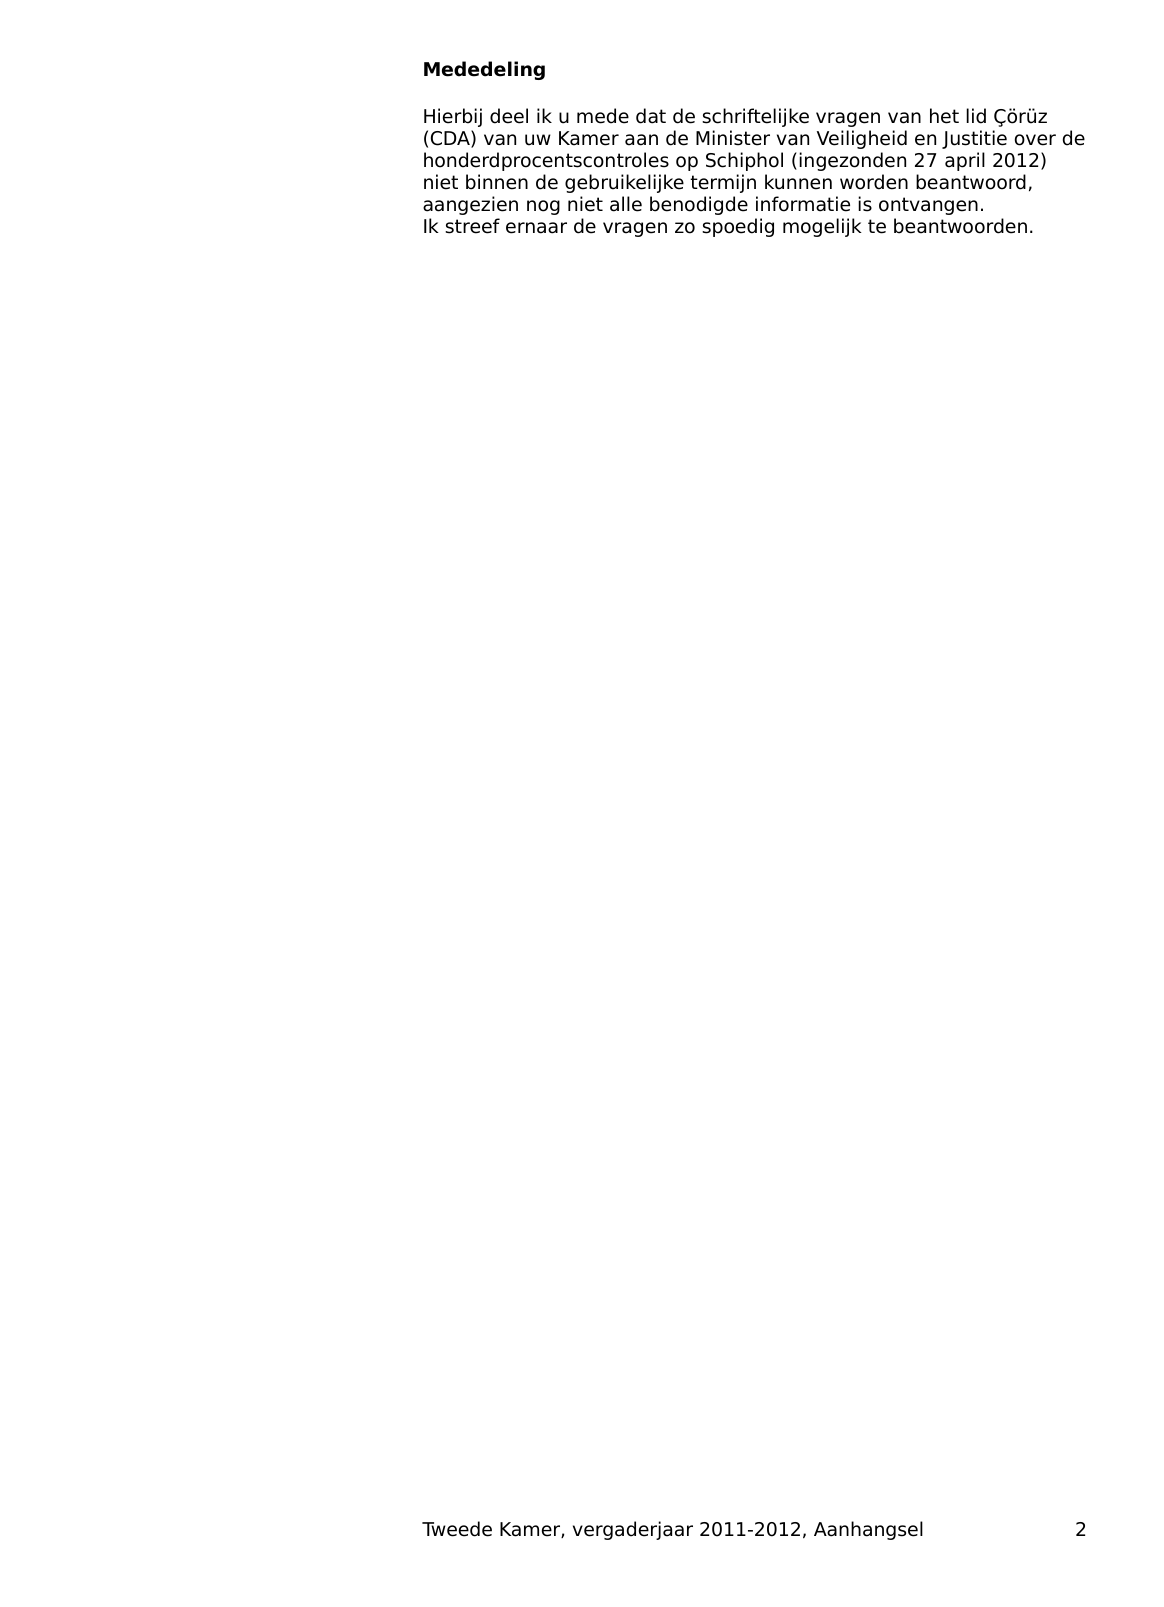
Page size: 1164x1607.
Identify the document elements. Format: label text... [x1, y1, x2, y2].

subtitle Mededeling [422, 59, 1087, 81]
text Ik streef ernaar de vragen zo spoedig mogelijk te beantwoorden. [422, 216, 1087, 238]
text Hierbij deel ik u mede dat de schriftelijke vragen van het lid Çörüz (CDA) van uw Kamer aan de Minister van Veiligheid en Justitie over de honderdprocentscontroles op Schiphol (ingezonden 27 april 2012) niet binnen de gebruikelijke termijn kunnen worden beantwoord, aangezien nog niet alle benodigde informatie is ontvangen. [422, 106, 1087, 216]
